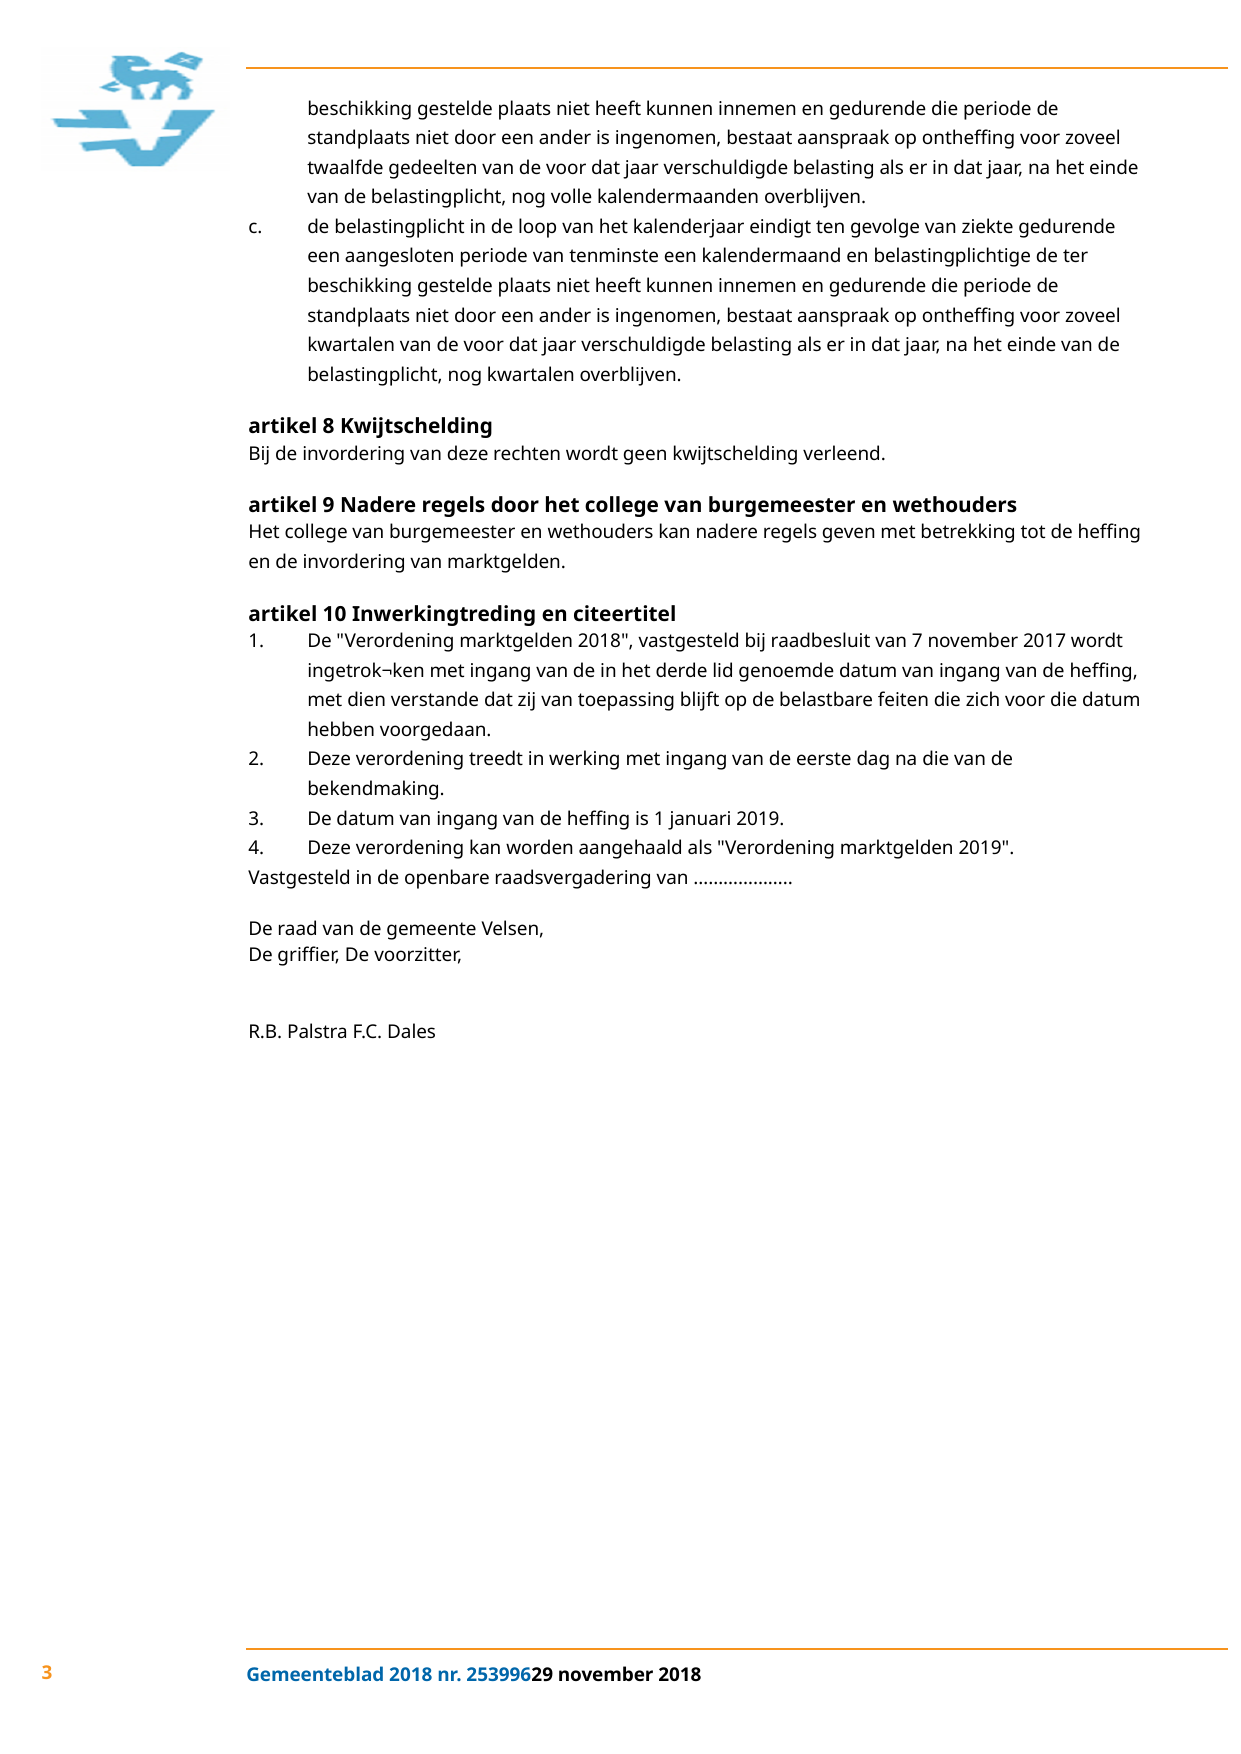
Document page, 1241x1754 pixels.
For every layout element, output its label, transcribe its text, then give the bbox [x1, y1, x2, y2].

list Deze verordening kan worden aangehaald als "Verordening marktgelden 2019". [248, 834, 1152, 860]
text Bij de invordering van deze rechten wordt geen kwijtschelding verleend. [248, 440, 1152, 466]
list De "Verordening marktgelden 2018", vastgesteld bij raadbesluit van 7 november 2017 wordt ingetrok¬ken met ingang van de in het derde lid genoemde datum van ingang van de heffing, met dien verstande dat zij van toepassing blijft op de belastbare feiten die zich voor die datum hebben voorgedaan. [248, 627, 1152, 742]
text artikel 9 Nadere regels door het college van burgemeester en wethouders [248, 490, 1152, 519]
text Vastgesteld in de openbare raadsvergadering van ……………….. [248, 864, 1152, 889]
text artikel 8 Kwijtschelding [248, 411, 1152, 440]
text De griffier, De voorzitter, [248, 941, 1152, 967]
text Het college van burgemeester en wethouders kan nadere regels geven met betrekking tot de heffing en de invordering van marktgelden. [248, 519, 1152, 574]
list Deze verordening treedt in werking met ingang van de eerste dag na die van de bekendmaking. [248, 746, 1152, 801]
picture [41, 47, 231, 172]
list De datum van ingang van de heffing is 1 januari 2019. [248, 805, 1152, 830]
list de belastingplicht in de loop van het kalenderjaar eindigt ten gevolge van ziekte gedurende een aangesloten periode van tenminste een kalendermaand en belastingplichtige de ter beschikking gestelde plaats niet heeft kunnen innemen en gedurende die periode de standplaats niet door een ander is ingenomen, bestaat aanspraak op ontheffing voor zoveel kwartalen van de voor dat jaar verschuldigde belasting als er in dat jaar, na het einde van de belastingplicht, nog kwartalen overblijven. [248, 213, 1152, 387]
text De raad van de gemeente Velsen, [248, 915, 1152, 941]
text artikel 10 Inwerkingtreding en citeertitel [248, 599, 1152, 627]
list beschikking gestelde plaats niet heeft kunnen innemen en gedurende die periode de standplaats niet door een ander is ingenomen, bestaat aanspraak op ontheffing voor zoveel twaalfde gedeelten van de voor dat jaar verschuldigde belasting als er in dat jaar, na het einde van de belastingplicht, nog volle kalendermaanden overblijven. [248, 95, 1152, 209]
text R.B. Palstra F.C. Dales [248, 1018, 1152, 1044]
